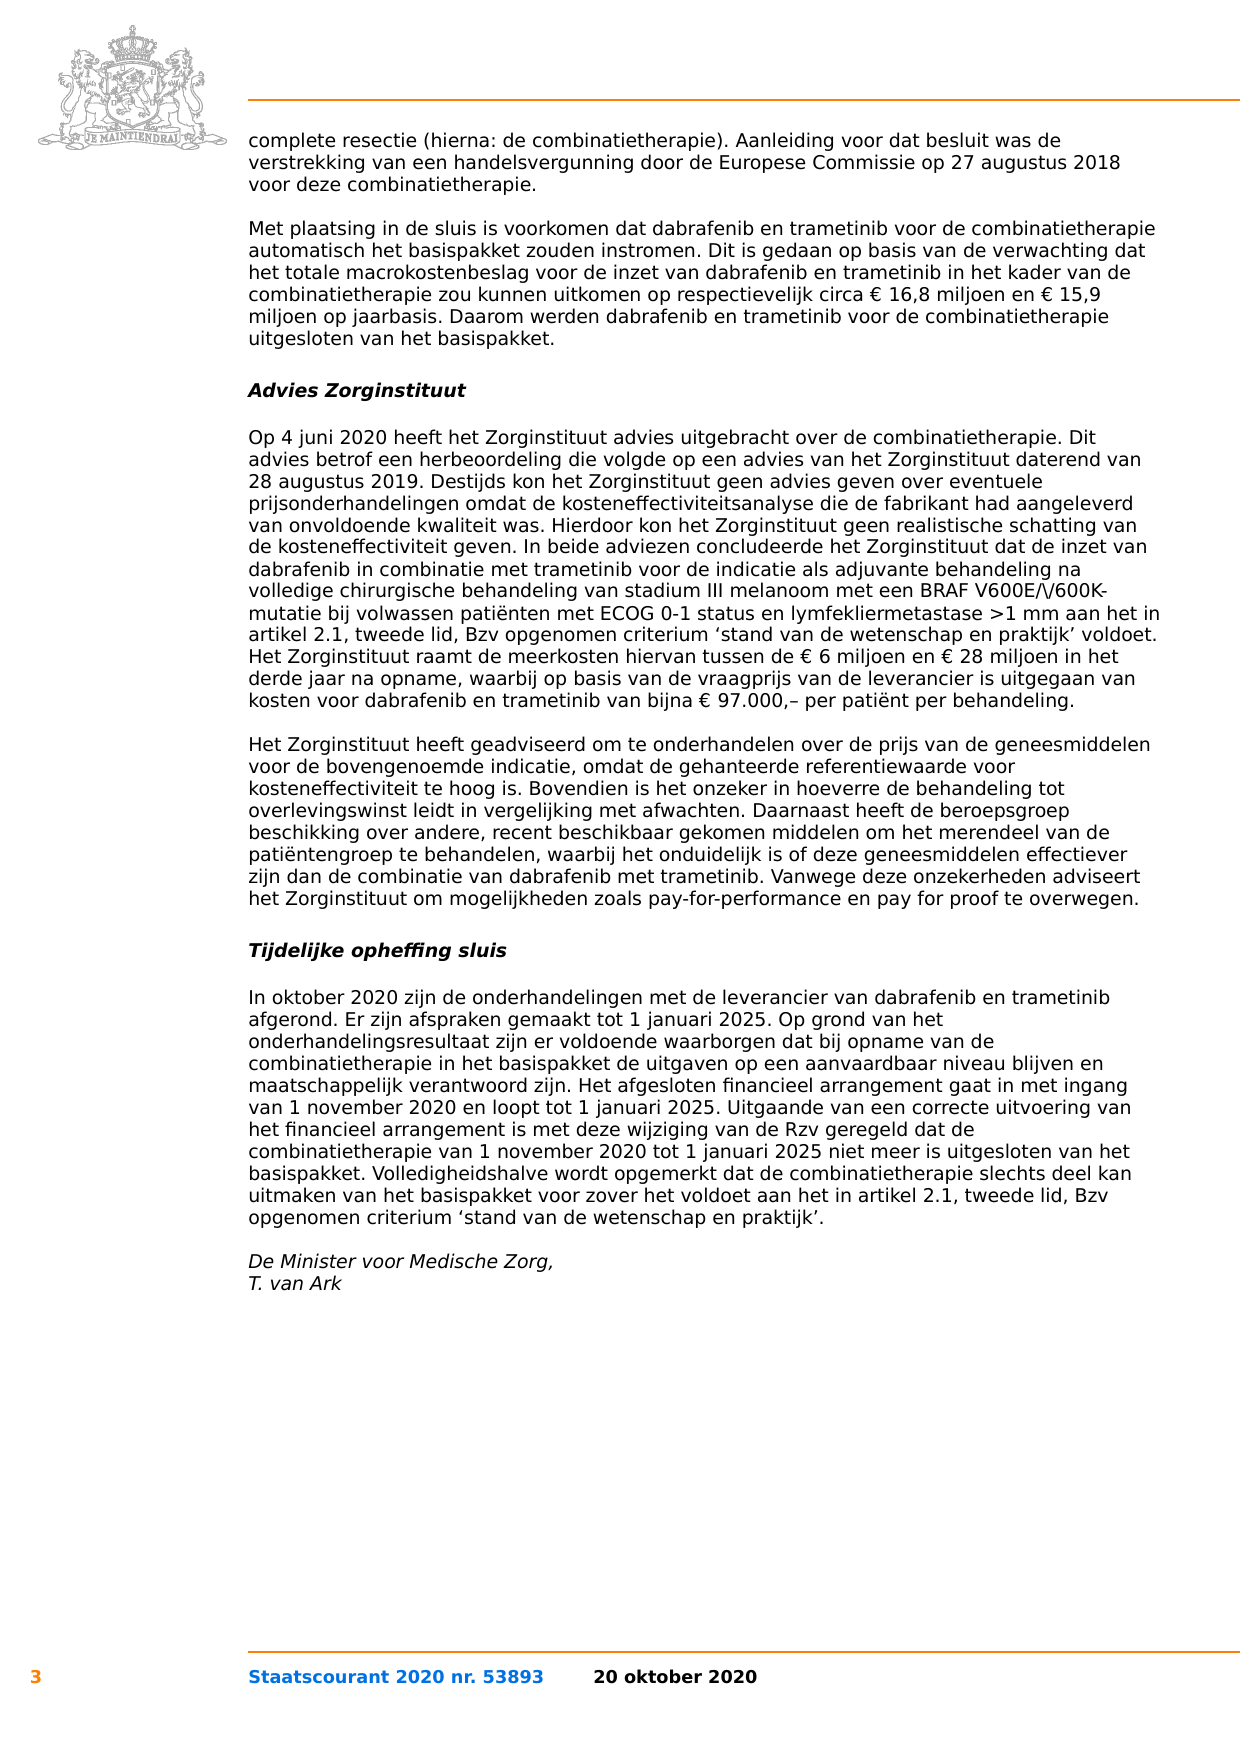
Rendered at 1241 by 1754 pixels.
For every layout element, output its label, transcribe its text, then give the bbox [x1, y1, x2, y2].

picture [38, 25, 227, 150]
subtitle Tijdelijke opheffing sluis [248, 940, 1163, 962]
text Op 4 juni 2020 heeft het Zorginstituut advies uitgebracht over de combinatietherapie. Dit advies betrof een herbeoordeling die volgde op een advies van het Zorginstituut daterend van 28 augustus 2019. Destijds kon het Zorginstituut geen advies geven over eventuele prijsonderhandelingen omdat de kosteneffectiviteitsanalyse die de fabrikant had aangeleverd van onvoldoende kwaliteit was. Hierdoor kon het Zorginstituut geen realistische schatting van de kosteneffectiviteit geven. In beide adviezen concludeerde het Zorginstituut dat de inzet van dabrafenib in combinatie met trametinib voor de indicatie als adjuvante behandeling na volledige chirurgische behandeling van stadium III melanoom met een BRAF V600E/\/600K-mutatie bij volwassen patiënten met ECOG 0-1 status en lymfekliermetastase >1 mm aan het in artikel 2.1, tweede lid, Bzv opgenomen criterium ‘stand van de wetenschap en praktijk’ voldoet. Het Zorginstituut raamt de meerkosten hiervan tussen de € 6 miljoen en € 28 miljoen in het derde jaar na opname, waarbij op basis van de vraagprijs van de leverancier is uitgegaan van kosten voor dabrafenib en trametinib van bijna € 97.000,– per patiënt per behandeling. [248, 427, 1163, 712]
text Het Zorginstituut heeft geadviseerd om te onderhandelen over de prijs van de geneesmiddelen voor de bovengenoemde indicatie, omdat de gehanteerde referentiewaarde voor kosteneffectiviteit te hoog is. Bovendien is het onzeker in hoeverre de behandeling tot overlevingswinst leidt in vergelijking met afwachten. Daarnaast heeft de beroepsgroep beschikking over andere, recent beschikbaar gekomen middelen om het merendeel van de patiëntengroep te behandelen, waarbij het onduidelijk is of deze geneesmiddelen effectiever zijn dan de combinatie van dabrafenib met trametinib. Vanwege deze onzekerheden adviseert het Zorginstituut om mogelijkheden zoals pay-for-performance en pay for proof te overwegen. [248, 734, 1163, 910]
text In oktober 2020 zijn de onderhandelingen met de leverancier van dabrafenib en trametinib afgerond. Er zijn afspraken gemaakt tot 1 januari 2025. Op grond van het onderhandelingsresultaat zijn er voldoende waarborgen dat bij opname van de combinatietherapie in het basispakket de uitgaven op een aanvaardbaar niveau blijven en maatschappelijk verantwoord zijn. Het afgesloten financieel arrangement gaat in met ingang van 1 november 2020 en loopt tot 1 januari 2025. Uitgaande van een correcte uitvoering van het financieel arrangement is met deze wijziging van de Rzv geregeld dat de combinatietherapie van 1 november 2020 tot 1 januari 2025 niet meer is uitgesloten van het basispakket. Volledigheidshalve wordt opgemerkt dat de combinatietherapie slechts deel kan uitmaken van het basispakket voor zover het voldoet aan het in artikel 2.1, tweede lid, Bzv opgenomen criterium ‘stand van de wetenschap en praktijk’. [248, 987, 1163, 1229]
subtitle Advies Zorginstituut [248, 379, 1163, 402]
text Met plaatsing in de sluis is voorkomen dat dabrafenib en trametinib voor de combinatietherapie automatisch het basispakket zouden instromen. Dit is gedaan op basis van de verwachting dat het totale macrokostenbeslag voor de inzet van dabrafenib en trametinib in het kader van de combinatietherapie zou kunnen uitkomen op respectievelijk circa € 16,8 miljoen en € 15,9 miljoen op jaarbasis. Daarom werden dabrafenib en trametinib voor de combinatietherapie uitgesloten van het basispakket. [248, 218, 1163, 349]
text complete resectie (hierna: de combinatietherapie). Aanleiding voor dat besluit was de verstrekking van een handelsvergunning door de Europese Commissie op 27 augustus 2018 voor deze combinatietherapie. [248, 130, 1163, 196]
text De Minister voor Medische Zorg, T. van Ark [248, 1251, 1163, 1294]
